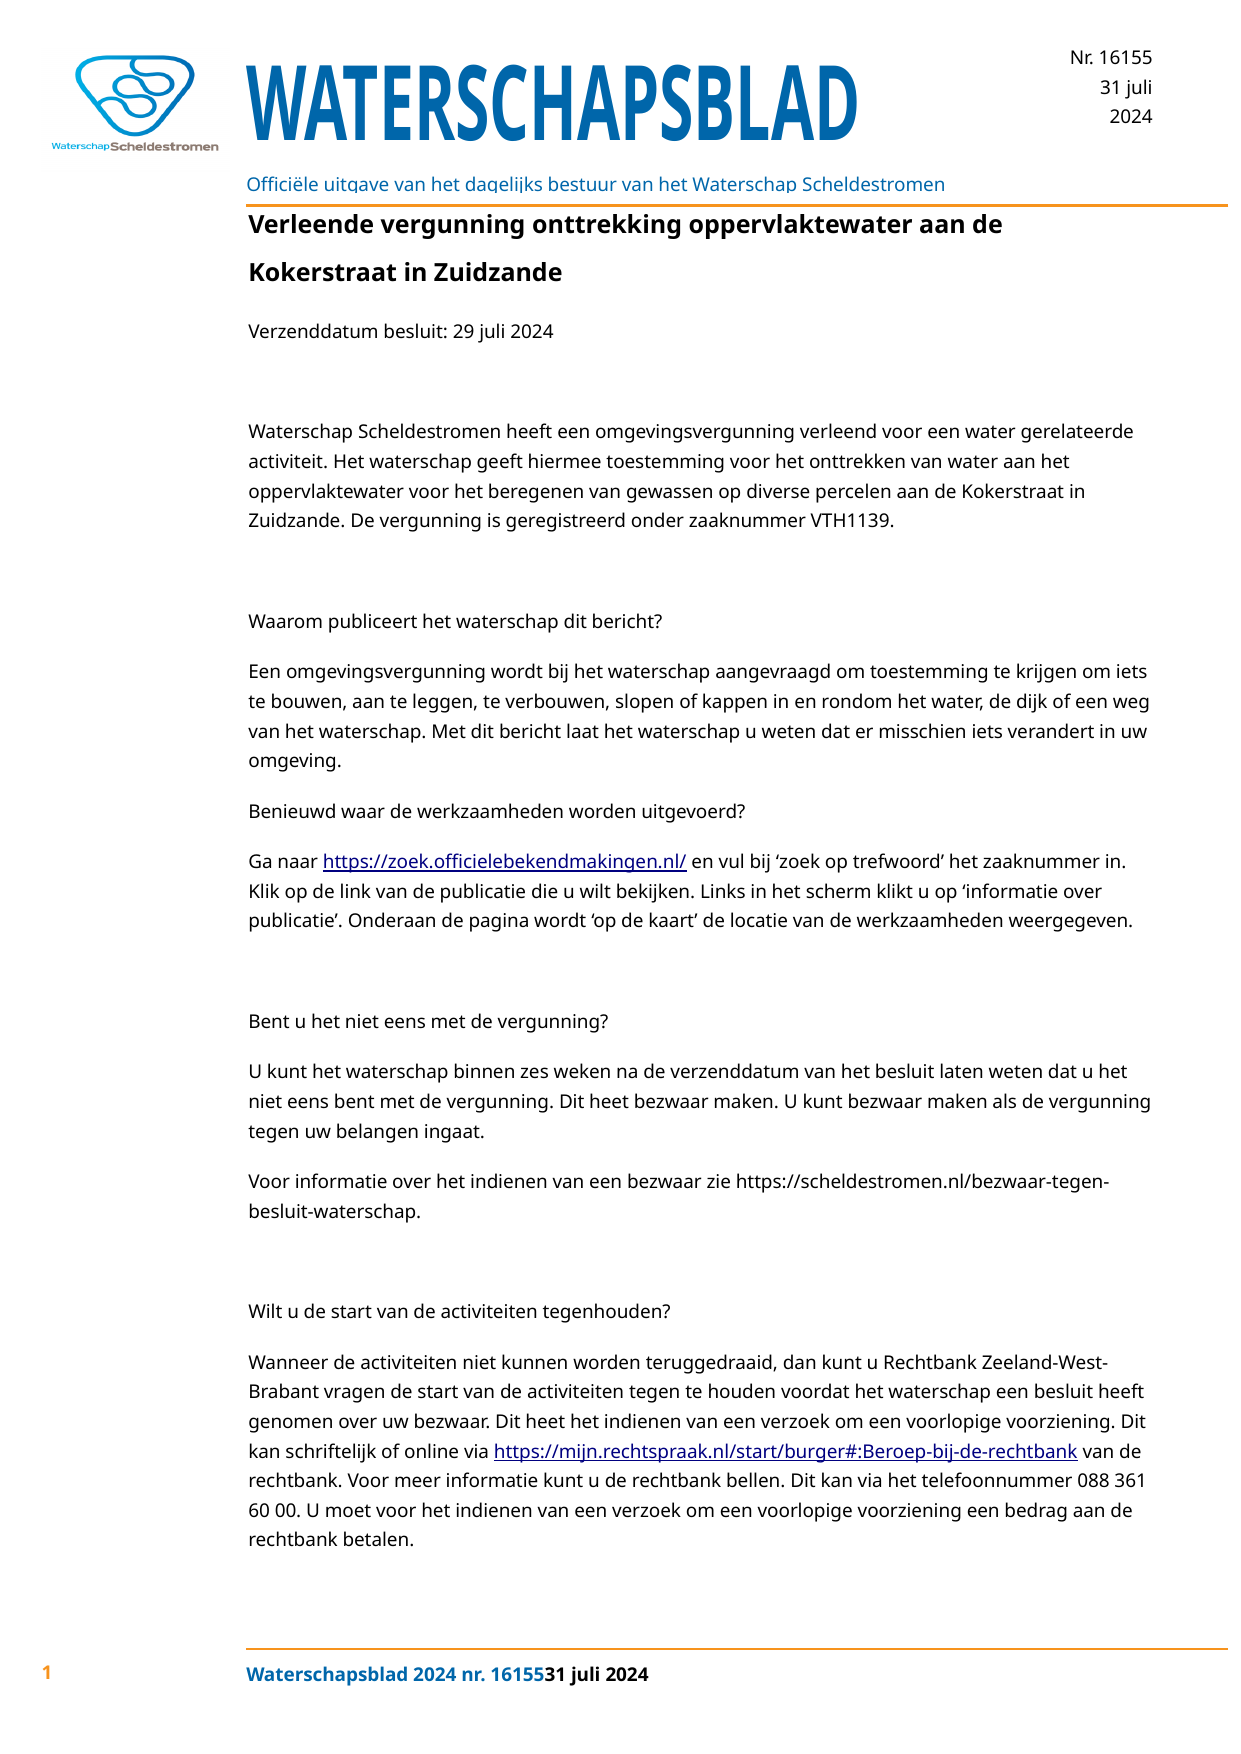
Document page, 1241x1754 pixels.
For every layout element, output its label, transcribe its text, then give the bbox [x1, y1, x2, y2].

text Verleende vergunning onttrekking oppervlaktewater aan de Kokerstraat in Zuidzande [248, 207, 1152, 288]
picture [41, 47, 231, 172]
text Voor informatie over het indienen van een bezwaar zie https://scheldestromen.nl/bezwaar-tegen-besluit-waterschap. [248, 1168, 1152, 1224]
text Wilt u de start van de activiteiten tegenhouden? [248, 1299, 1152, 1324]
text Verzenddatum besluit: 29 juli 2024 [248, 318, 1152, 344]
text Ga naar https://zoek.officielebekendmakingen.nl/ en vul bij ‘zoek op trefwoord’ het zaaknummer in. Klik op de link van de publicatie die u wilt bekijken. Links in het scherm klikt u op ‘informatie over publicatie’. Onderaan de pagina wordt ‘op de kaart’ de locatie van de werkzaamheden weergegeven. [248, 848, 1152, 933]
text Benieuwd waar de werkzaamheden worden uitgevoerd? [248, 798, 1152, 824]
text U kunt het waterschap binnen zes weken na de verzenddatum van het besluit laten weten dat u het niet eens bent met de vergunning. Dit heet bezwaar maken. U kunt bezwaar maken als de vergunning tegen uw belangen ingaat. [248, 1059, 1152, 1144]
text Wanneer de activiteiten niet kunnen worden teruggedraaid, dan kunt u Rechtbank Zeeland-West-Brabant vragen de start van de activiteiten tegen te houden voordat het waterschap een besluit heeft genomen over uw bezwaar. Dit heet het indienen van een verzoek om een voorlopige voorziening. Dit kan schriftelijk of online via https://mijn.rechtspraak.nl/start/burger#:Beroep-bij-de-rechtbank van de rechtbank. Voor meer informatie kunt u de rechtbank bellen. Dit kan via het telefoonnummer 088 361 60 00. U moet voor het indienen van een verzoek om een voorlopige voorziening een bedrag aan de rechtbank betalen. [248, 1349, 1152, 1552]
text Een omgevingsvergunning wordt bij het waterschap aangevraagd om toestemming te krijgen om iets te bouwen, aan te leggen, te verbouwen, slopen of kappen in en rondom het water, de dijk of een weg van het waterschap. Met dit bericht laat het waterschap u weten dat er misschien iets verandert in uw omgeving. [248, 659, 1152, 773]
text Bent u het niet eens met de vergunning? [248, 1008, 1152, 1034]
text Waterschap Scheldestromen heeft een omgevingsvergunning verleend voor een water gerelateerde activiteit. Het waterschap geeft hiermee toestemming voor het onttrekken van water aan het oppervlaktewater voor het beregenen van gewassen op diverse percelen aan de Kokerstraat in Zuidzande. De vergunning is geregistreerd onder zaaknummer VTH1139. [248, 419, 1152, 533]
text Waarom publiceert het waterschap dit bericht? [248, 608, 1152, 634]
